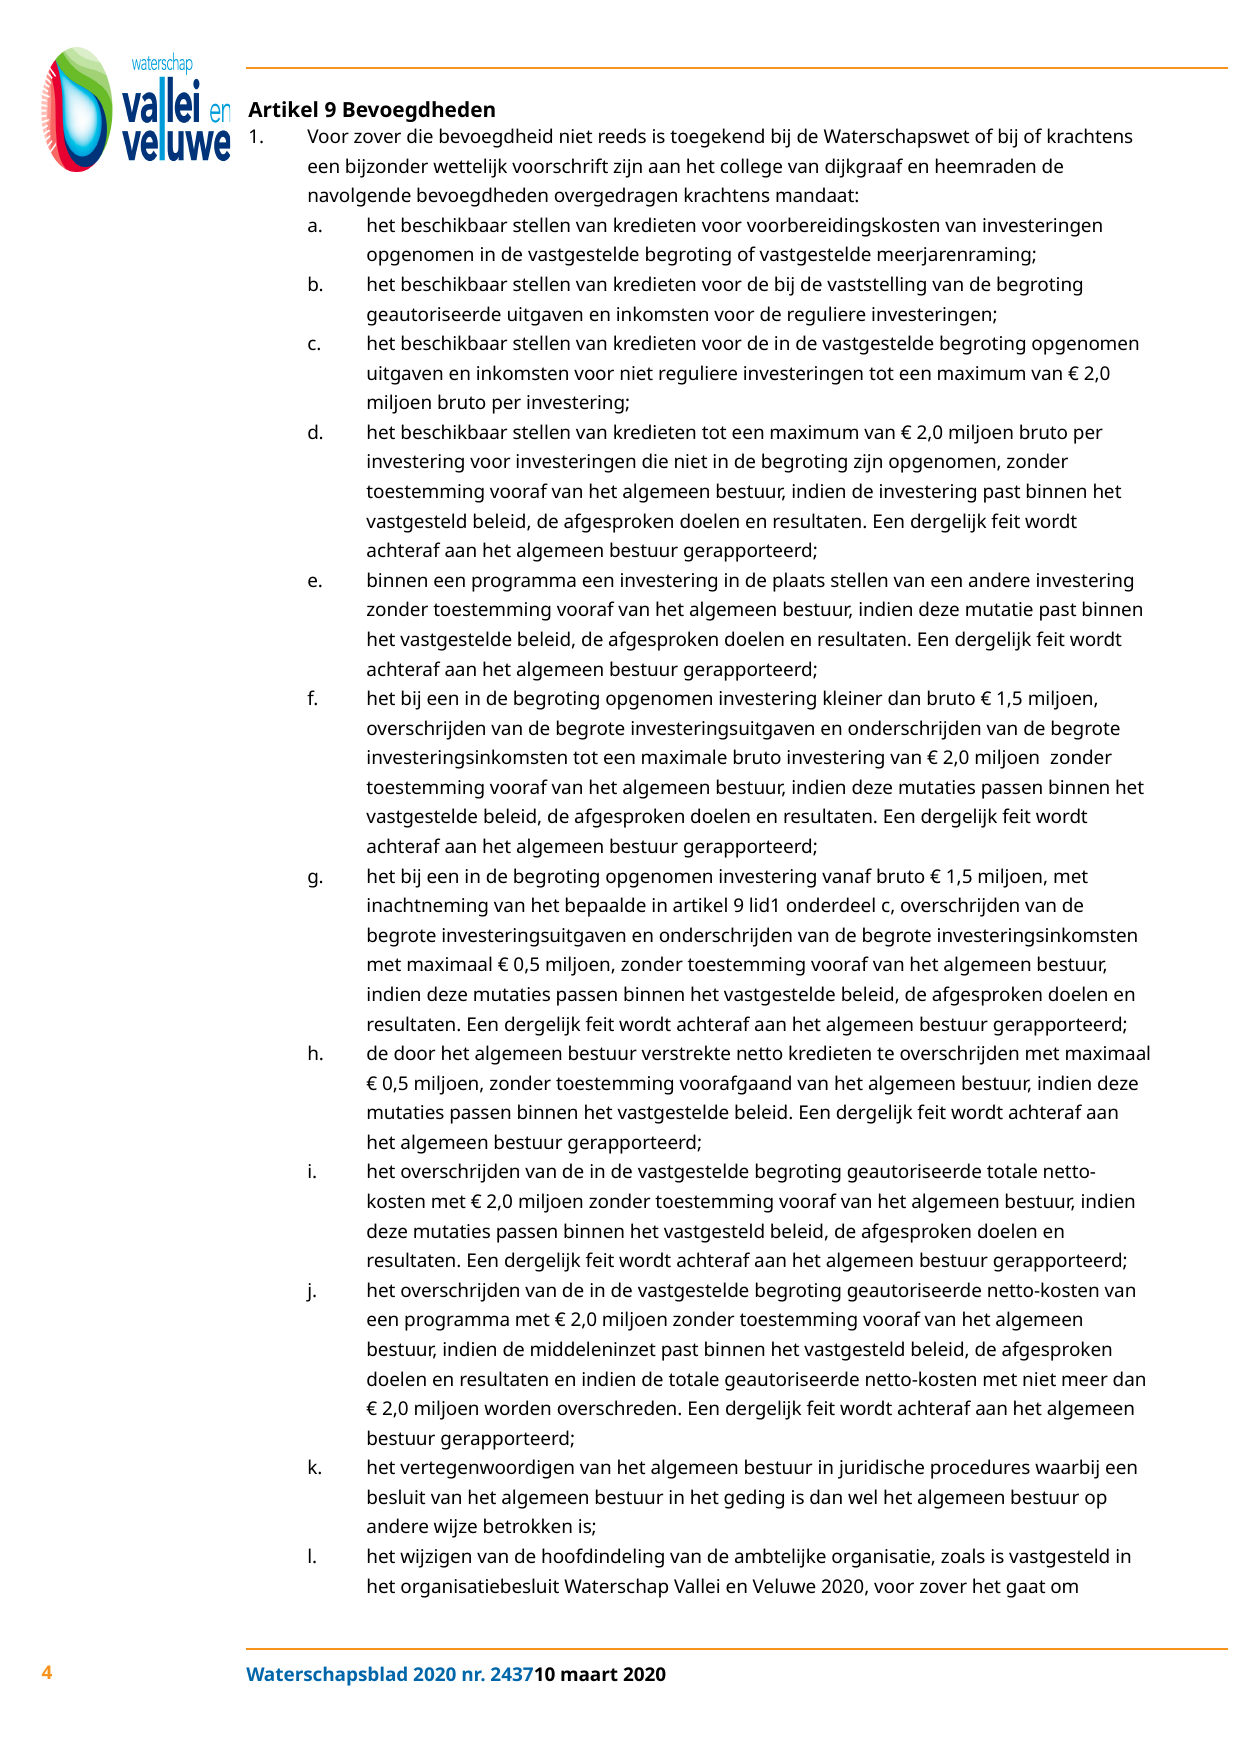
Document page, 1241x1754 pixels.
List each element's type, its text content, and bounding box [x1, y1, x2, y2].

list het beschikbaar stellen van kredieten voor voorbereidingskosten van investeringen opgenomen in de vastgestelde begroting of vastgestelde meerjarenraming; [307, 212, 1152, 267]
list binnen een programma een investering in de plaats stellen van een andere investering zonder toestemming vooraf van het algemeen bestuur, indien deze mutatie past binnen het vastgestelde beleid, de afgesproken doelen en resultaten. Een dergelijk feit wordt achteraf aan het algemeen bestuur gerapporteerd; [307, 567, 1152, 681]
list het overschrijden van de in de vastgestelde begroting geautoriseerde totale netto-kosten met € 2,0 miljoen zonder toestemming vooraf van het algemeen bestuur, indien deze mutaties passen binnen het vastgesteld beleid, de afgesproken doelen en resultaten. Een dergelijk feit wordt achteraf aan het algemeen bestuur gerapporteerd; [307, 1159, 1152, 1273]
list het beschikbaar stellen van kredieten voor de bij de vaststelling van de begroting geautoriseerde uitgaven en inkomsten voor de reguliere investeringen; [307, 271, 1152, 326]
list het beschikbaar stellen van kredieten voor de in de vastgestelde begroting opgenomen uitgaven en inkomsten voor niet reguliere investeringen tot een maximum van € 2,0 miljoen bruto per investering; [307, 330, 1152, 415]
list het vertegenwoordigen van het algemeen bestuur in juridische procedures waarbij een besluit van het algemeen bestuur in het geding is dan wel het algemeen bestuur op andere wijze betrokken is; [307, 1454, 1152, 1539]
list het wijzigen van de hoofdindeling van de ambtelijke organisatie, zoals is vastgesteld in het organisatiebesluit Waterschap Vallei en Veluwe 2020, voor zover het gaat om [307, 1543, 1152, 1598]
picture [41, 47, 231, 172]
list Voor zover die bevoegdheid niet reeds is toegekend bij de Waterschapswet of bij of krachtens een bijzonder wettelijk voorschrift zijn aan het college van dijkgraaf en heemraden de navolgende bevoegdheden overgedragen krachtens mandaat: [248, 123, 1152, 208]
list het beschikbaar stellen van kredieten tot een maximum van € 2,0 miljoen bruto per investering voor investeringen die niet in de begroting zijn opgenomen, zonder toestemming vooraf van het algemeen bestuur, indien de investering past binnen het vastgesteld beleid, de afgesproken doelen en resultaten. Een dergelijk feit wordt achteraf aan het algemeen bestuur gerapporteerd; [307, 419, 1152, 563]
list de door het algemeen bestuur verstrekte netto kredieten te overschrijden met maximaal € 0,5 miljoen, zonder toestemming voorafgaand van het algemeen bestuur, indien deze mutaties passen binnen het vastgestelde beleid. Een dergelijk feit wordt achteraf aan het algemeen bestuur gerapporteerd; [307, 1040, 1152, 1155]
text Artikel 9 Bevoegdheden [248, 95, 1152, 123]
list het bij een in de begroting opgenomen investering vanaf bruto € 1,5 miljoen, met inachtneming van het bepaalde in artikel 9 lid1 onderdeel c, overschrijden van de begrote investeringsuitgaven en onderschrijden van de begrote investeringsinkomsten met maximaal € 0,5 miljoen, zonder toestemming vooraf van het algemeen bestuur, indien deze mutaties passen binnen het vastgestelde beleid, de afgesproken doelen en resultaten. Een dergelijk feit wordt achteraf aan het algemeen bestuur gerapporteerd; [307, 863, 1152, 1036]
list het overschrijden van de in de vastgestelde begroting geautoriseerde netto-kosten van een programma met € 2,0 miljoen zonder toestemming vooraf van het algemeen bestuur, indien de middeleninzet past binnen het vastgesteld beleid, de afgesproken doelen en resultaten en indien de totale geautoriseerde netto-kosten met niet meer dan € 2,0 miljoen worden overschreden. Een dergelijk feit wordt achteraf aan het algemeen bestuur gerapporteerd; [307, 1277, 1152, 1451]
list het bij een in de begroting opgenomen investering kleiner dan bruto € 1,5 miljoen, overschrijden van de begrote investeringsuitgaven en onderschrijden van de begrote investeringsinkomsten tot een maximale bruto investering van € 2,0 miljoen zonder toestemming vooraf van het algemeen bestuur, indien deze mutaties passen binnen het vastgestelde beleid, de afgesproken doelen en resultaten. Een dergelijk feit wordt achteraf aan het algemeen bestuur gerapporteerd; [307, 685, 1152, 859]
